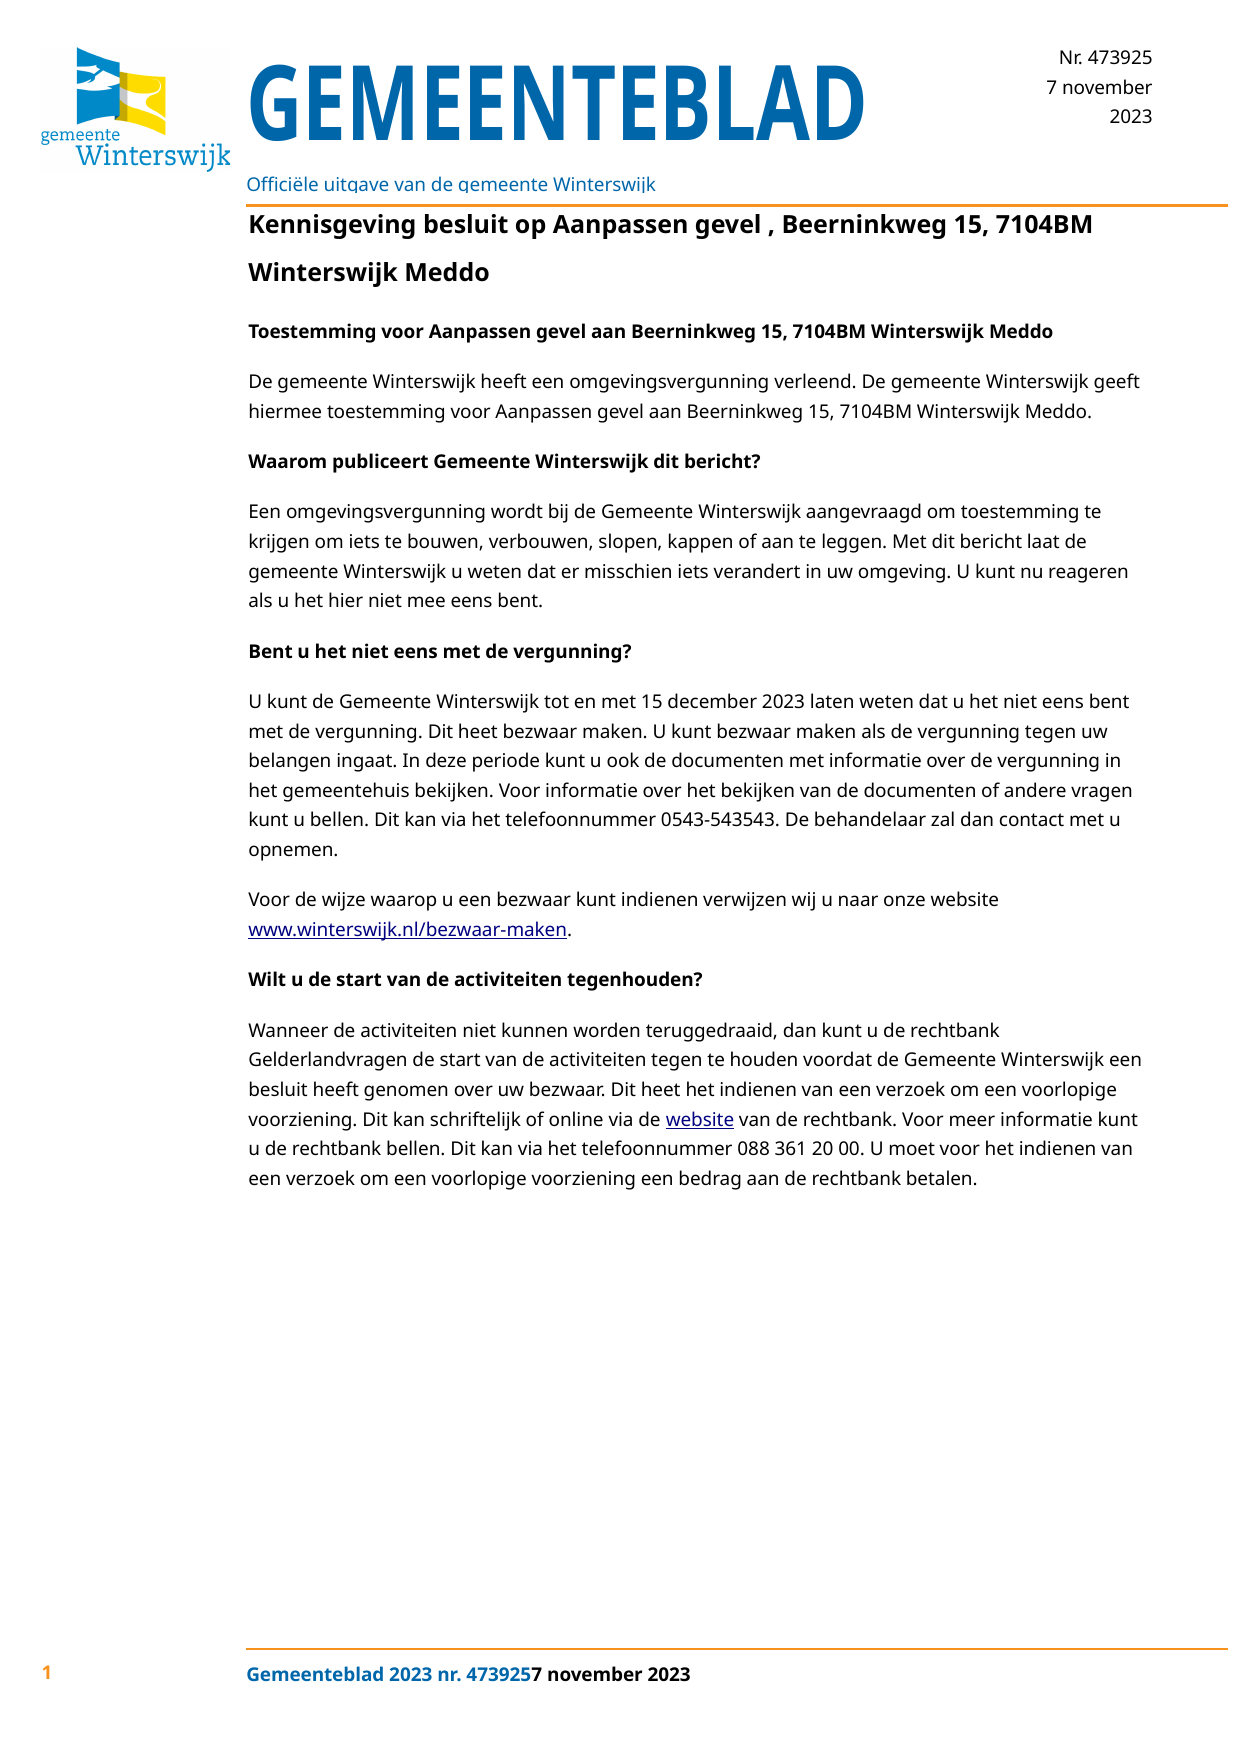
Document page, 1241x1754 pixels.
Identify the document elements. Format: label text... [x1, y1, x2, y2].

text Waarom publiceert Gemeente Winterswijk dit bericht? [248, 448, 1152, 474]
text Een omgevingsvergunning wordt bij de Gemeente Winterswijk aangevraagd om toestemming te krijgen om iets te bouwen, verbouwen, slopen, kappen of aan te leggen. Met dit bericht laat de gemeente Winterswijk u weten dat er misschien iets verandert in uw omgeving. U kunt nu reageren als u het hier niet mee eens bent. [248, 499, 1152, 613]
text Wanneer de activiteiten niet kunnen worden teruggedraaid, dan kunt u de rechtbank Gelderlandvragen de start van de activiteiten tegen te houden voordat de Gemeente Winterswijk een besluit heeft genomen over uw bezwaar. Dit heet het indienen van een verzoek om een voorlopige voorziening. Dit kan schriftelijk of online via de website van de rechtbank. Voor meer informatie kunt u de rechtbank bellen. Dit kan via het telefoonnummer 088 361 20 00. U moet voor het indienen van een verzoek om een voorlopige voorziening een bedrag aan de rechtbank betalen. [248, 1017, 1152, 1191]
text Toestemming voor Aanpassen gevel aan Beerninkweg 15, 7104BM Winterswijk Meddo [248, 318, 1152, 344]
text De gemeente Winterswijk heeft een omgevingsvergunning verleend. De gemeente Winterswijk geeft hiermee toestemming voor Aanpassen gevel aan Beerninkweg 15, 7104BM Winterswijk Meddo. [248, 368, 1152, 424]
picture [41, 47, 231, 172]
picture [225, 153, 231, 162]
text Voor de wijze waarop u een bezwaar kunt indienen verwijzen wij u naar onze website www.winterswijk.nl/bezwaar-maken. [248, 887, 1152, 942]
text Bent u het niet eens met de vergunning? [248, 638, 1152, 664]
text Wilt u de start van de activiteiten tegenhouden? [248, 967, 1152, 992]
text Kennisgeving besluit op Aanpassen gevel , Beerninkweg 15, 7104BM Winterswijk Meddo [248, 207, 1152, 288]
text U kunt de Gemeente Winterswijk tot en met 15 december 2023 laten weten dat u het niet eens bent met de vergunning. Dit heet bezwaar maken. U kunt bezwaar maken als de vergunning tegen uw belangen ingaat. In deze periode kunt u ook de documenten met informatie over de vergunning in het gemeentehuis bekijken. Voor informatie over het bekijken van de documenten of andere vragen kunt u bellen. Dit kan via het telefoonnummer 0543-543543. De behandelaar zal dan contact met u opnemen. [248, 688, 1152, 862]
